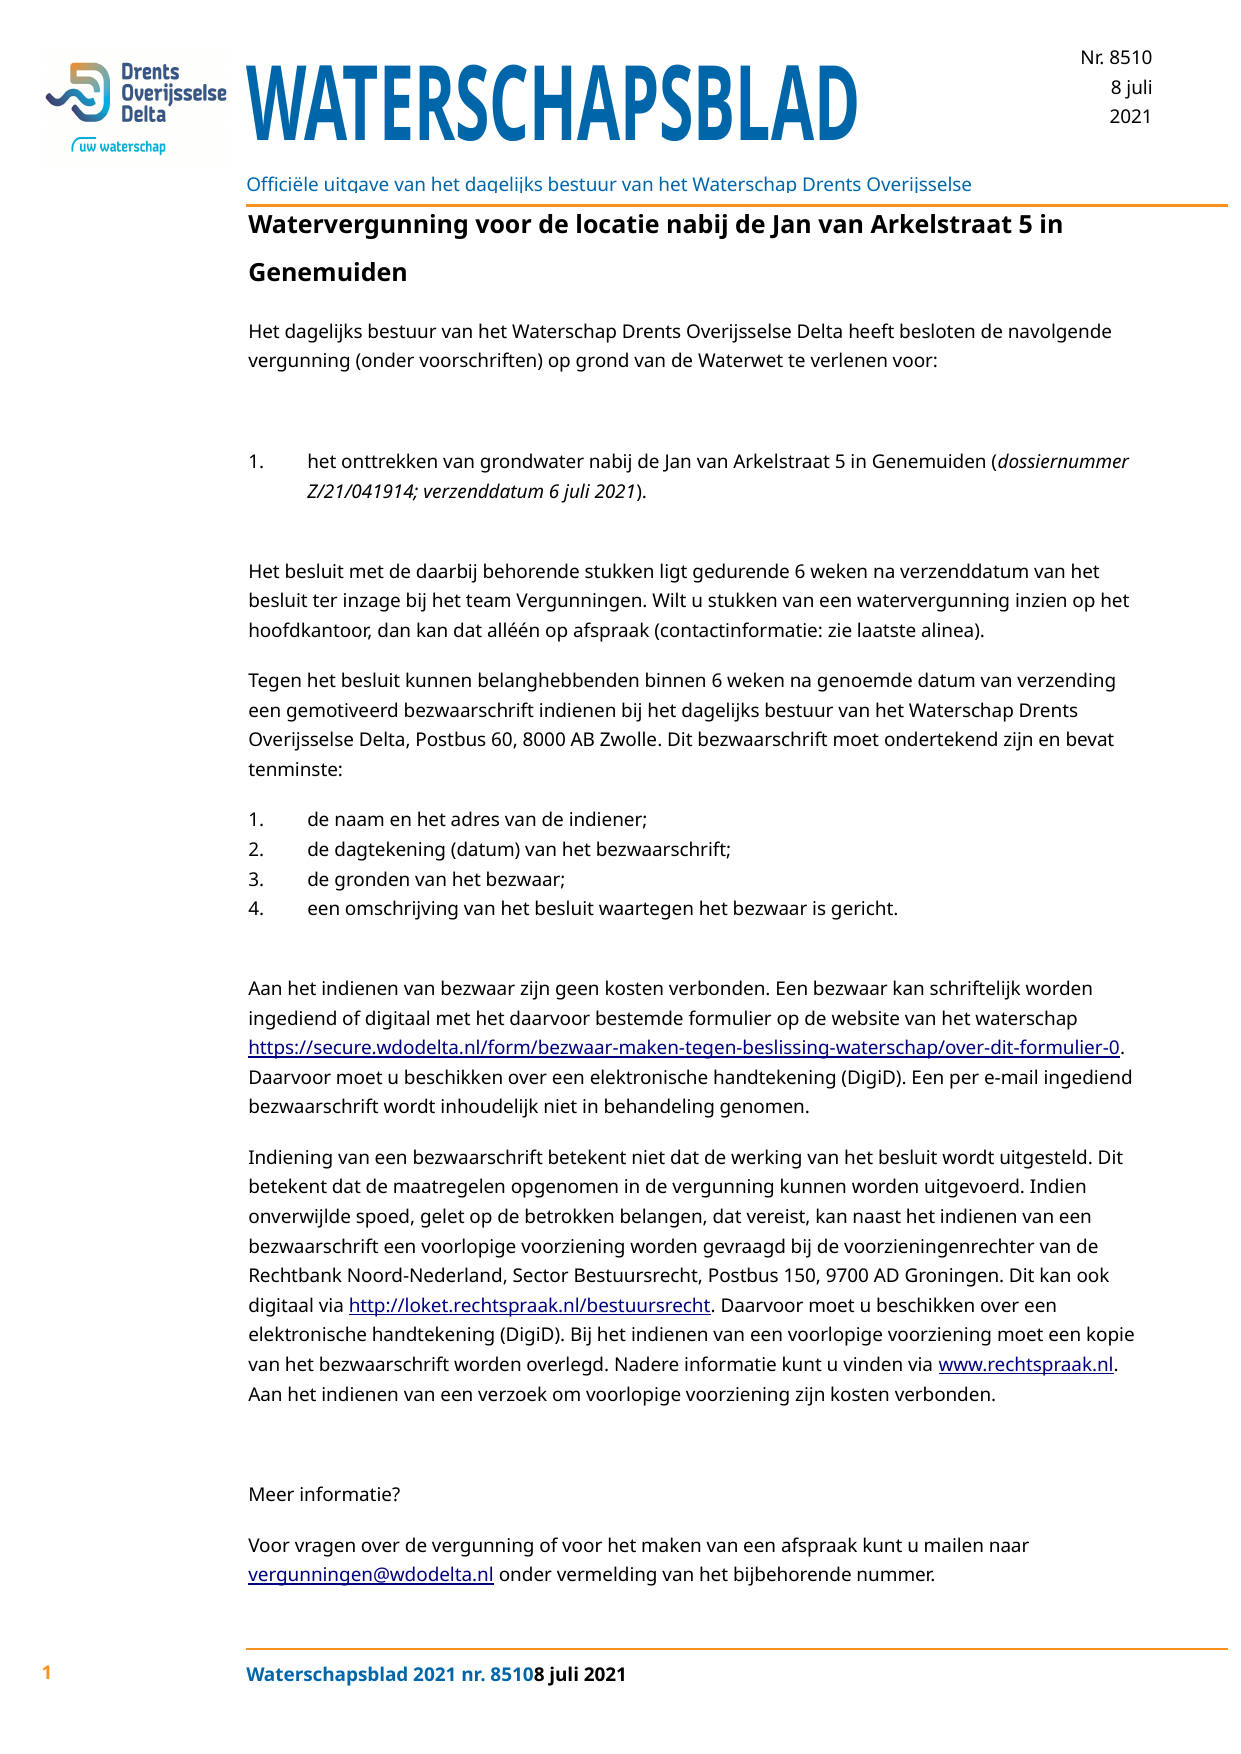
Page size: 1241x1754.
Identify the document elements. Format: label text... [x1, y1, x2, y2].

list de dagtekening (datum) van het bezwaarschrift; [248, 836, 1152, 862]
picture [41, 47, 231, 172]
text Watervergunning voor de locatie nabij de Jan van Arkelstraat 5 in Genemuiden [248, 207, 1152, 288]
text Het besluit met de daarbij behorende stukken ligt gedurende 6 weken na verzenddatum van het besluit ter inzage bij het team Vergunningen. Wilt u stukken van een watervergunning inzien op het hoofdkantoor, dan kan dat alléén op afspraak (contactinformatie: zie laatste alinea). [248, 558, 1152, 643]
list een omschrijving van het besluit waartegen het bezwaar is gericht. [248, 895, 1152, 921]
text Aan het indienen van bezwaar zijn geen kosten verbonden. Een bezwaar kan schriftelijk worden ingediend of digitaal met het daarvoor bestemde formulier op de website van het waterschap https://secure.wdodelta.nl/form/bezwaar-maken-tegen-beslissing-waterschap/over-dit-formulier-0. Daarvoor moet u beschikken over een elektronische handtekening (DigiD). Een per e-mail ingediend bezwaarschrift wordt inhoudelijk niet in behandeling genomen. [248, 975, 1152, 1119]
list de gronden van het bezwaar; [248, 866, 1152, 892]
text Meer informatie? [248, 1482, 1152, 1507]
list de naam en het adres van de indiener; [248, 807, 1152, 832]
text Voor vragen over de vergunning of voor het maken van een afspraak kunt u mailen naar vergunningen@wdodelta.nl onder vermelding van het bijbehorende nummer. [248, 1532, 1152, 1587]
text Het dagelijks bestuur van het Waterschap Drents Overijsselse Delta heeft besloten de navolgende vergunning (onder voorschriften) op grond van de Waterwet te verlenen voor: [248, 318, 1152, 373]
list het onttrekken van grondwater nabij de Jan van Arkelstraat 5 in Genemuiden (dossiernummer Z/21/041914; verzenddatum 6 juli 2021). [248, 448, 1152, 504]
text Indiening van een bezwaarschrift betekent niet dat de werking van het besluit wordt uitgesteld. Dit betekent dat de maatregelen opgenomen in de vergunning kunnen worden uitgevoerd. Indien onverwijlde spoed, gelet op de betrokken belangen, dat vereist, kan naast het indienen van een bezwaarschrift een voorlopige voorziening worden gevraagd bij de voorzieningenrechter van de Rechtbank Noord-Nederland, Sector Bestuursrecht, Postbus 150, 9700 AD Groningen. Dit kan ook digitaal via http://loket.rechtspraak.nl/bestuursrecht. Daarvoor moet u beschikken over een elektronische handtekening (DigiD). Bij het indienen van een voorlopige voorziening moet een kopie van het bezwaarschrift worden overlegd. Nadere informatie kunt u vinden via www.rechtspraak.nl. Aan het indienen van een verzoek om voorlopige voorziening zijn kosten verbonden. [248, 1144, 1152, 1407]
text Tegen het besluit kunnen belanghebbenden binnen 6 weken na genoemde datum van verzending een gemotiveerd bezwaarschrift indienen bij het dagelijks bestuur van het Waterschap Drents Overijsselse Delta, Postbus 60, 8000 AB Zwolle. Dit bezwaarschrift moet ondertekend zijn en bevat tenminste: [248, 667, 1152, 782]
